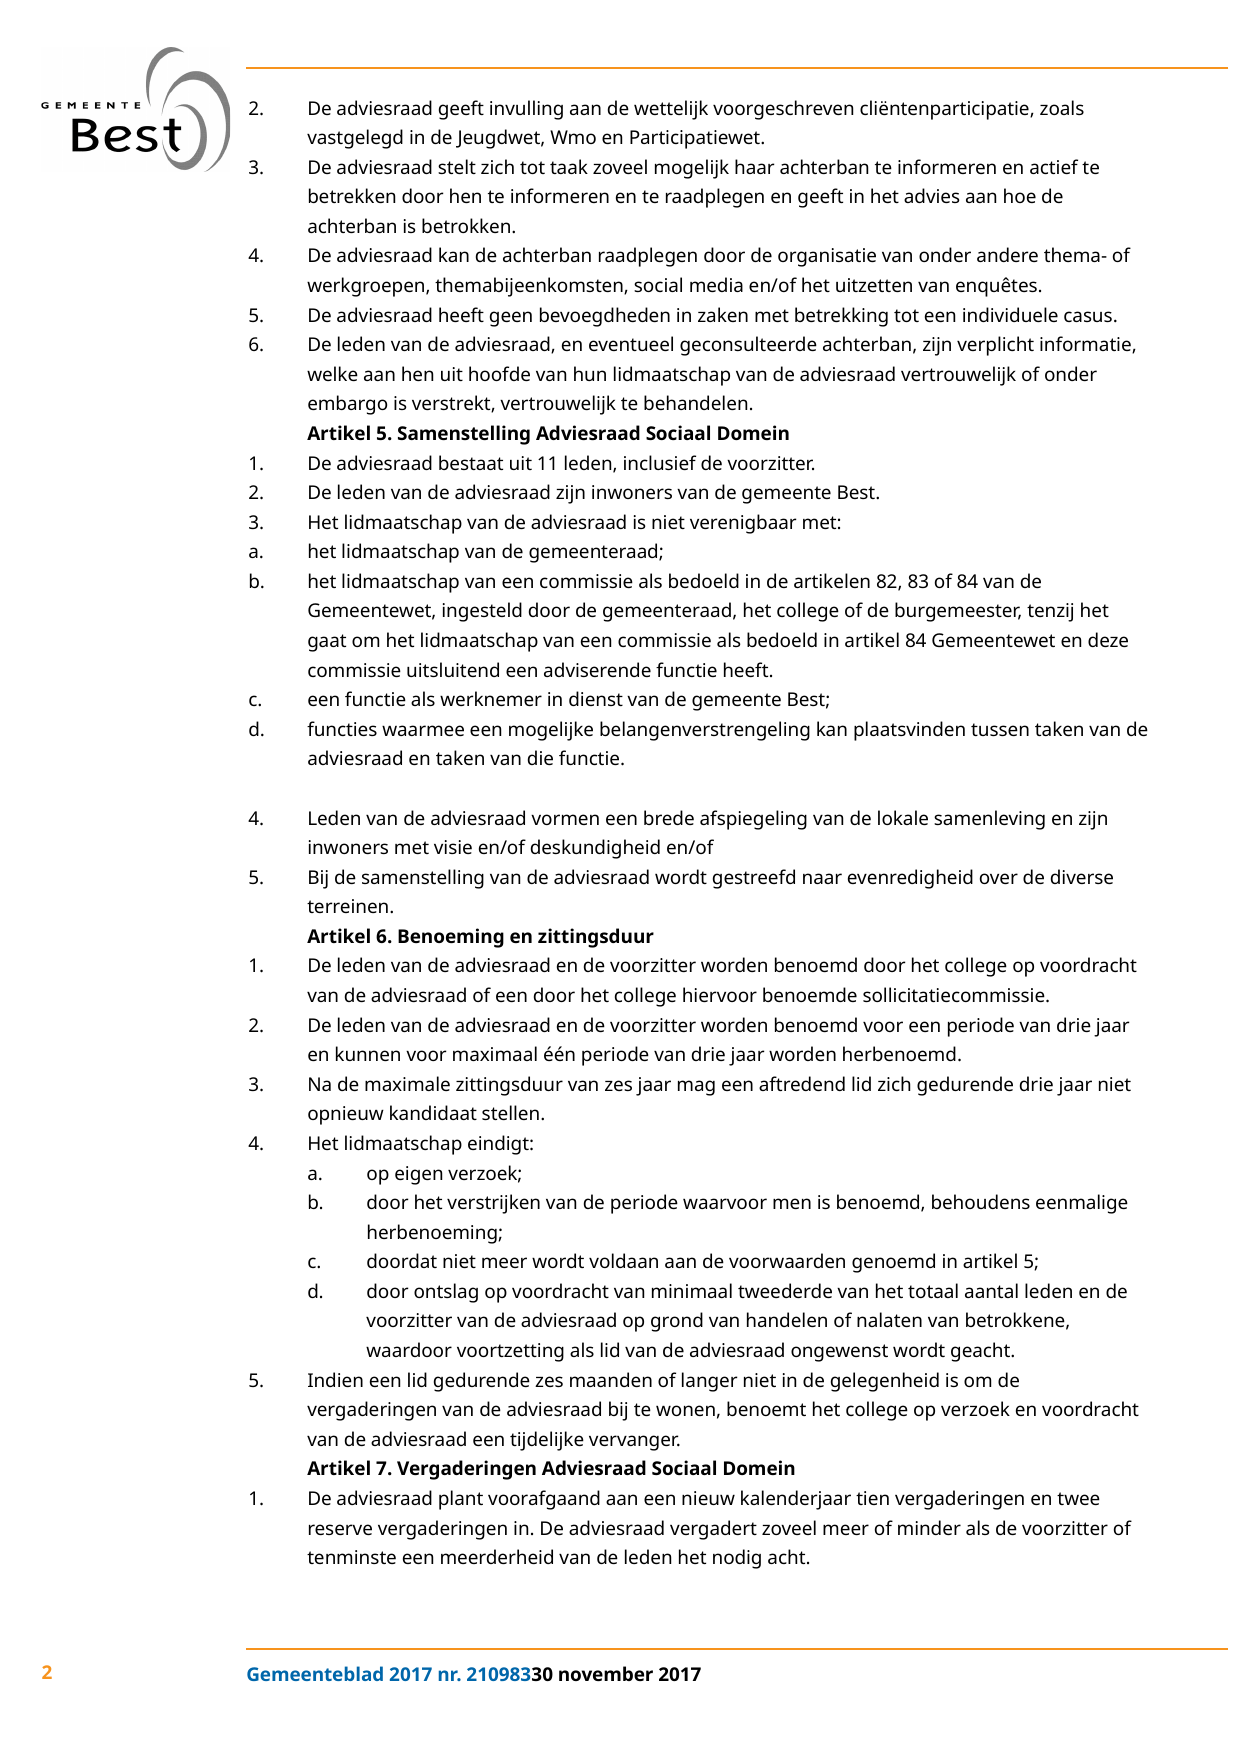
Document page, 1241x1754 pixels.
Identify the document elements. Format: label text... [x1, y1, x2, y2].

list De adviesraad heeft geen bevoegdheden in zaken met betrekking tot een individuele casus. [248, 302, 1152, 328]
list functies waarmee een mogelijke belangenverstrengeling kan plaatsvinden tussen taken van de adviesraad en taken van die functie. [248, 716, 1152, 771]
list De leden van de adviesraad en de voorzitter worden benoemd door het college op voordracht van de adviesraad of een door het college hiervoor benoemde sollicitatiecommissie. [248, 953, 1152, 1008]
list De adviesraad geeft invulling aan de wettelijk voorgeschreven cliëntenparticipatie, zoals vastgelegd in de Jeugdwet, Wmo en Participatiewet. [248, 95, 1152, 150]
list Het lidmaatschap eindigt: [248, 1130, 1152, 1156]
list Artikel 7. Vergaderingen Adviesraad Sociaal Domein [248, 1456, 1152, 1481]
list door ontslag op voordracht van minimaal tweederde van het totaal aantal leden en de voorzitter van de adviesraad op grond van handelen of nalaten van betrokkene, waardoor voortzetting als lid van de adviesraad ongewenst wordt geacht. [307, 1278, 1152, 1363]
list het lidmaatschap van de gemeenteraad; [248, 538, 1152, 564]
list De adviesraad bestaat uit 11 leden, inclusief de voorzitter. [248, 450, 1152, 476]
list De leden van de adviesraad zijn inwoners van de gemeente Best. [248, 479, 1152, 505]
list Het lidmaatschap van de adviesraad is niet verenigbaar met: [248, 509, 1152, 535]
list De adviesraad kan de achterban raadplegen door de organisatie van onder andere thema- of werkgroepen, themabijeenkomsten, social media en/of het uitzetten van enquêtes. [248, 243, 1152, 298]
list het lidmaatschap van een commissie als bedoeld in de artikelen 82, 83 of 84 van de Gemeentewet, ingesteld door de gemeenteraad, het college of de burgemeester, tenzij het gaat om het lidmaatschap van een commissie als bedoeld in artikel 84 Gemeentewet en deze commissie uitsluitend een adviserende functie heeft. [248, 568, 1152, 683]
list Na de maximale zittingsduur van zes jaar mag een aftredend lid zich gedurende drie jaar niet opnieuw kandidaat stellen. [248, 1071, 1152, 1126]
list Artikel 5. Samenstelling Adviesraad Sociaal Domein [248, 420, 1152, 446]
list op eigen verzoek; [307, 1160, 1152, 1186]
list De leden van de adviesraad, en eventueel geconsulteerde achterban, zijn verplicht informatie, welke aan hen uit hoofde van hun lidmaatschap van de adviesraad vertrouwelijk of onder embargo is verstrekt, vertrouwelijk te behandelen. [248, 331, 1152, 416]
list Bij de samenstelling van de adviesraad wordt gestreefd naar evenredigheid over de diverse terreinen. [248, 864, 1152, 919]
list Artikel 6. Benoeming en zittingsduur [248, 923, 1152, 949]
list Leden van de adviesraad vormen een brede afspiegeling van de lokale samenleving en zijn inwoners met visie en/of deskundigheid en/of [248, 805, 1152, 860]
list door het verstrijken van de periode waarvoor men is benoemd, behoudens eenmalige herbenoeming; [307, 1189, 1152, 1245]
picture [41, 47, 231, 172]
list De adviesraad plant voorafgaand aan een nieuw kalenderjaar tien vergaderingen en twee reserve vergaderingen in. De adviesraad vergadert zoveel meer of minder als de voorzitter of tenminste een meerderheid van de leden het nodig acht. [248, 1485, 1152, 1570]
list een functie als werknemer in dienst van de gemeente Best; [248, 686, 1152, 712]
list De leden van de adviesraad en de voorzitter worden benoemd voor een periode van drie jaar en kunnen voor maximaal één periode van drie jaar worden herbenoemd. [248, 1012, 1152, 1067]
list Indien een lid gedurende zes maanden of langer niet in de gelegenheid is om de vergaderingen van de adviesraad bij te wonen, benoemt het college op verzoek en voordracht van de adviesraad een tijdelijke vervanger. [248, 1367, 1152, 1452]
list De adviesraad stelt zich tot taak zoveel mogelijk haar achterban te informeren en actief te betrekken door hen te informeren en te raadplegen en geeft in het advies aan hoe de achterban is betrokken. [248, 154, 1152, 239]
list doordat niet meer wordt voldaan aan de voorwaarden genoemd in artikel 5; [307, 1248, 1152, 1274]
